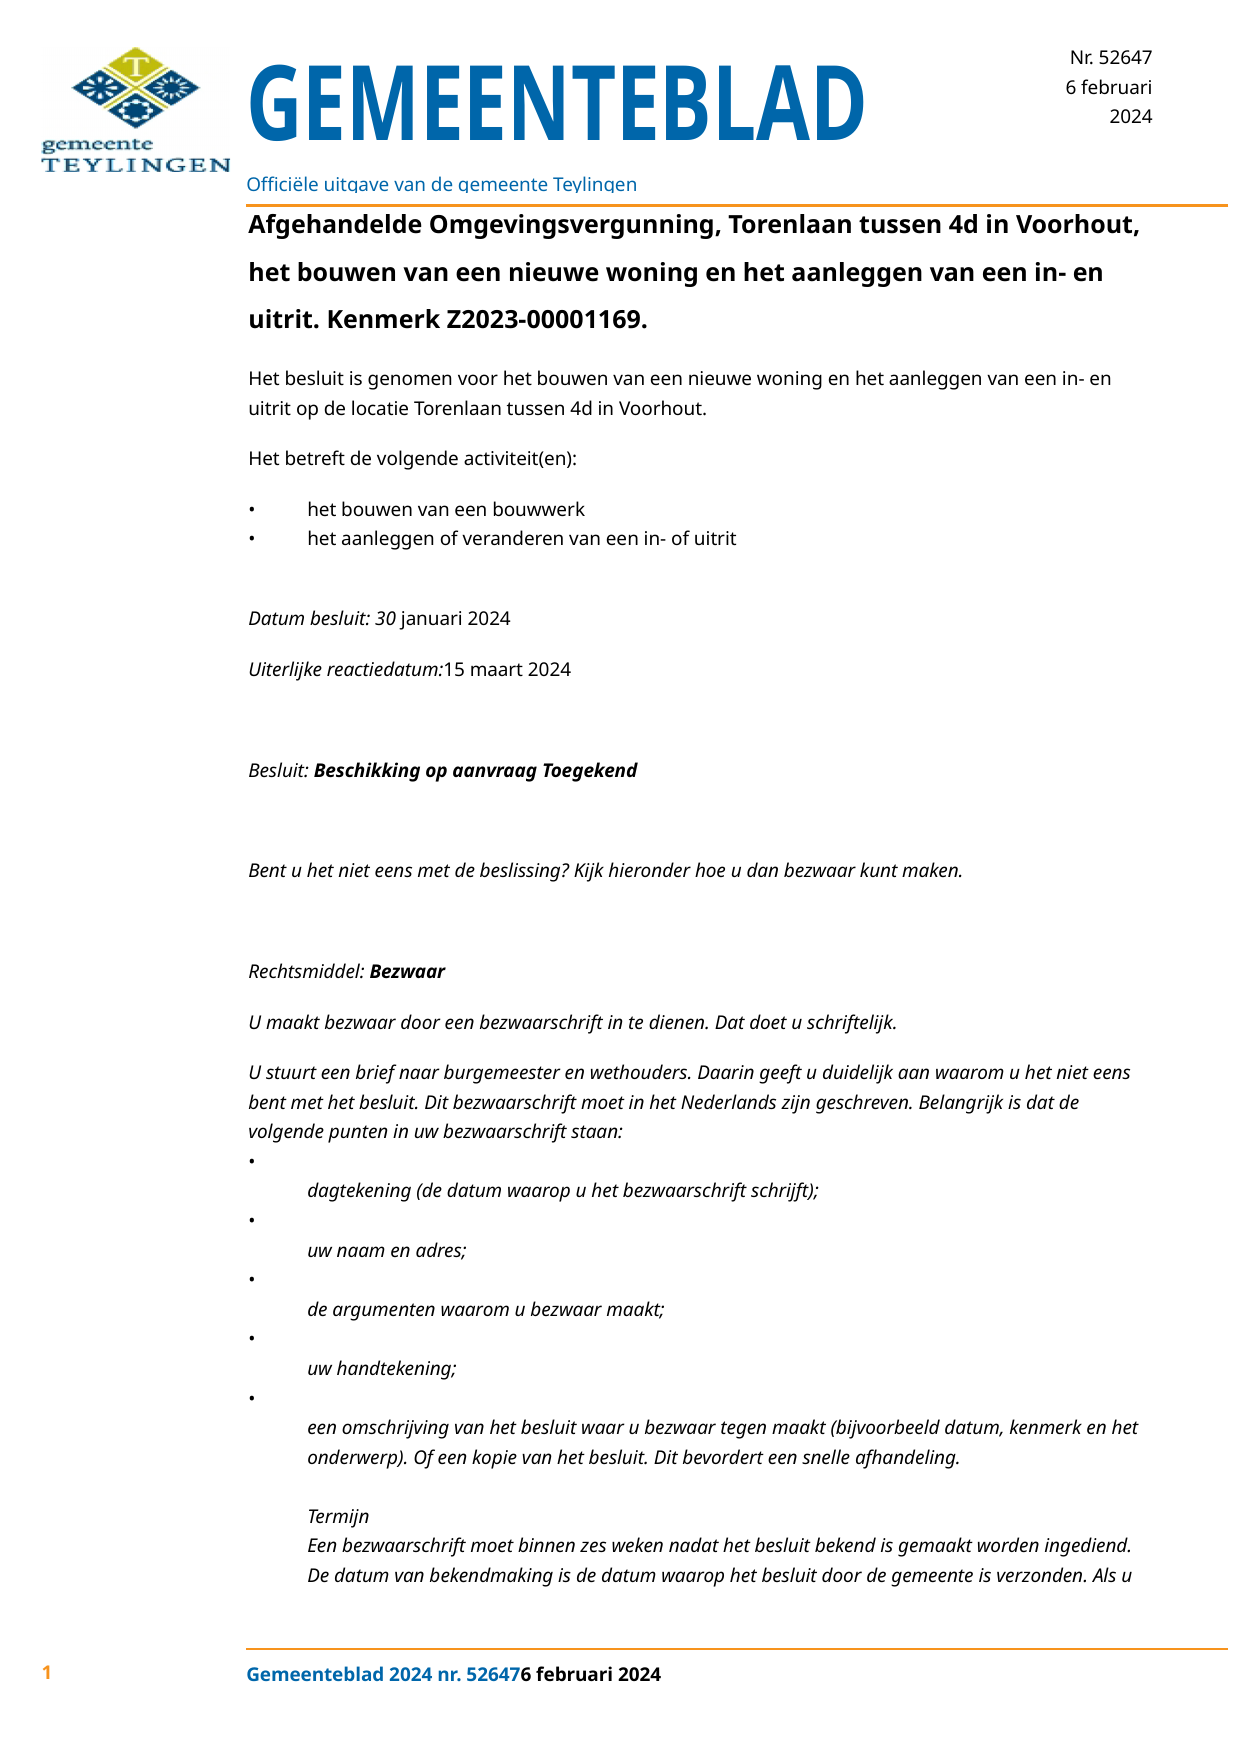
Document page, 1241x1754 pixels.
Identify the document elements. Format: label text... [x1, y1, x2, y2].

list Een bezwaarschrift moet binnen zes weken nadat het besluit bekend is gemaakt worden ingediend. De datum van bekendmaking is de datum waarop het besluit door de gemeente is verzonden. Als u [248, 1533, 1152, 1588]
text Afgehandelde Omgevingsvergunning, Torenlaan tussen 4d in Voorhout, het bouwen van een nieuwe woning en het aanleggen van een in- en uitrit. Kenmerk Z2023-00001169. [248, 207, 1152, 336]
text U maakt bezwaar door een bezwaarschrift in te dienen. Dat doet u schriftelijk. [248, 1009, 1152, 1034]
picture [41, 47, 231, 172]
text U stuurt een brief naar burgemeester en wethouders. Daarin geeft u duidelijk aan waarom u het niet eens bent met het besluit. Dit bezwaarschrift moet in het Nederlands zijn geschreven. Belangrijk is dat de volgende punten in uw bezwaarschrift staan: [248, 1059, 1152, 1144]
list uw handtekening; [248, 1355, 1152, 1381]
list het aanleggen of veranderen van een in- of uitrit [248, 526, 1152, 551]
list Termijn [248, 1503, 1152, 1529]
list een omschrijving van het besluit waar u bezwaar tegen maakt (bijvoorbeeld datum, kenmerk en het onderwerp). Of een kopie van het besluit. Dit bevordert een snelle afhandeling. [248, 1414, 1152, 1469]
text Rechtsmiddel: Bezwaar [248, 958, 1152, 984]
list het bouwen van een bouwwerk [248, 496, 1152, 522]
list de argumenten waarom u bezwaar maakt; [248, 1296, 1152, 1322]
list dagtekening (de datum waarop u het bezwaarschrift schrijft); [248, 1178, 1152, 1203]
text Uiterlijke reactiedatum:15 maart 2024 [248, 656, 1152, 682]
list uw naam en adres; [248, 1237, 1152, 1262]
text Besluit: Beschikking op aanvraag Toegekend [248, 757, 1152, 782]
text Het besluit is genomen voor het bouwen van een nieuwe woning en het aanleggen van een in- en uitrit op de locatie Torenlaan tussen 4d in Voorhout. [248, 366, 1152, 421]
text Bent u het niet eens met de beslissing? Kijk hieronder hoe u dan bezwaar kunt maken. [248, 858, 1152, 883]
text Datum besluit: 30 januari 2024 [248, 606, 1152, 631]
text Het betreft de volgende activiteit(en): [248, 446, 1152, 471]
